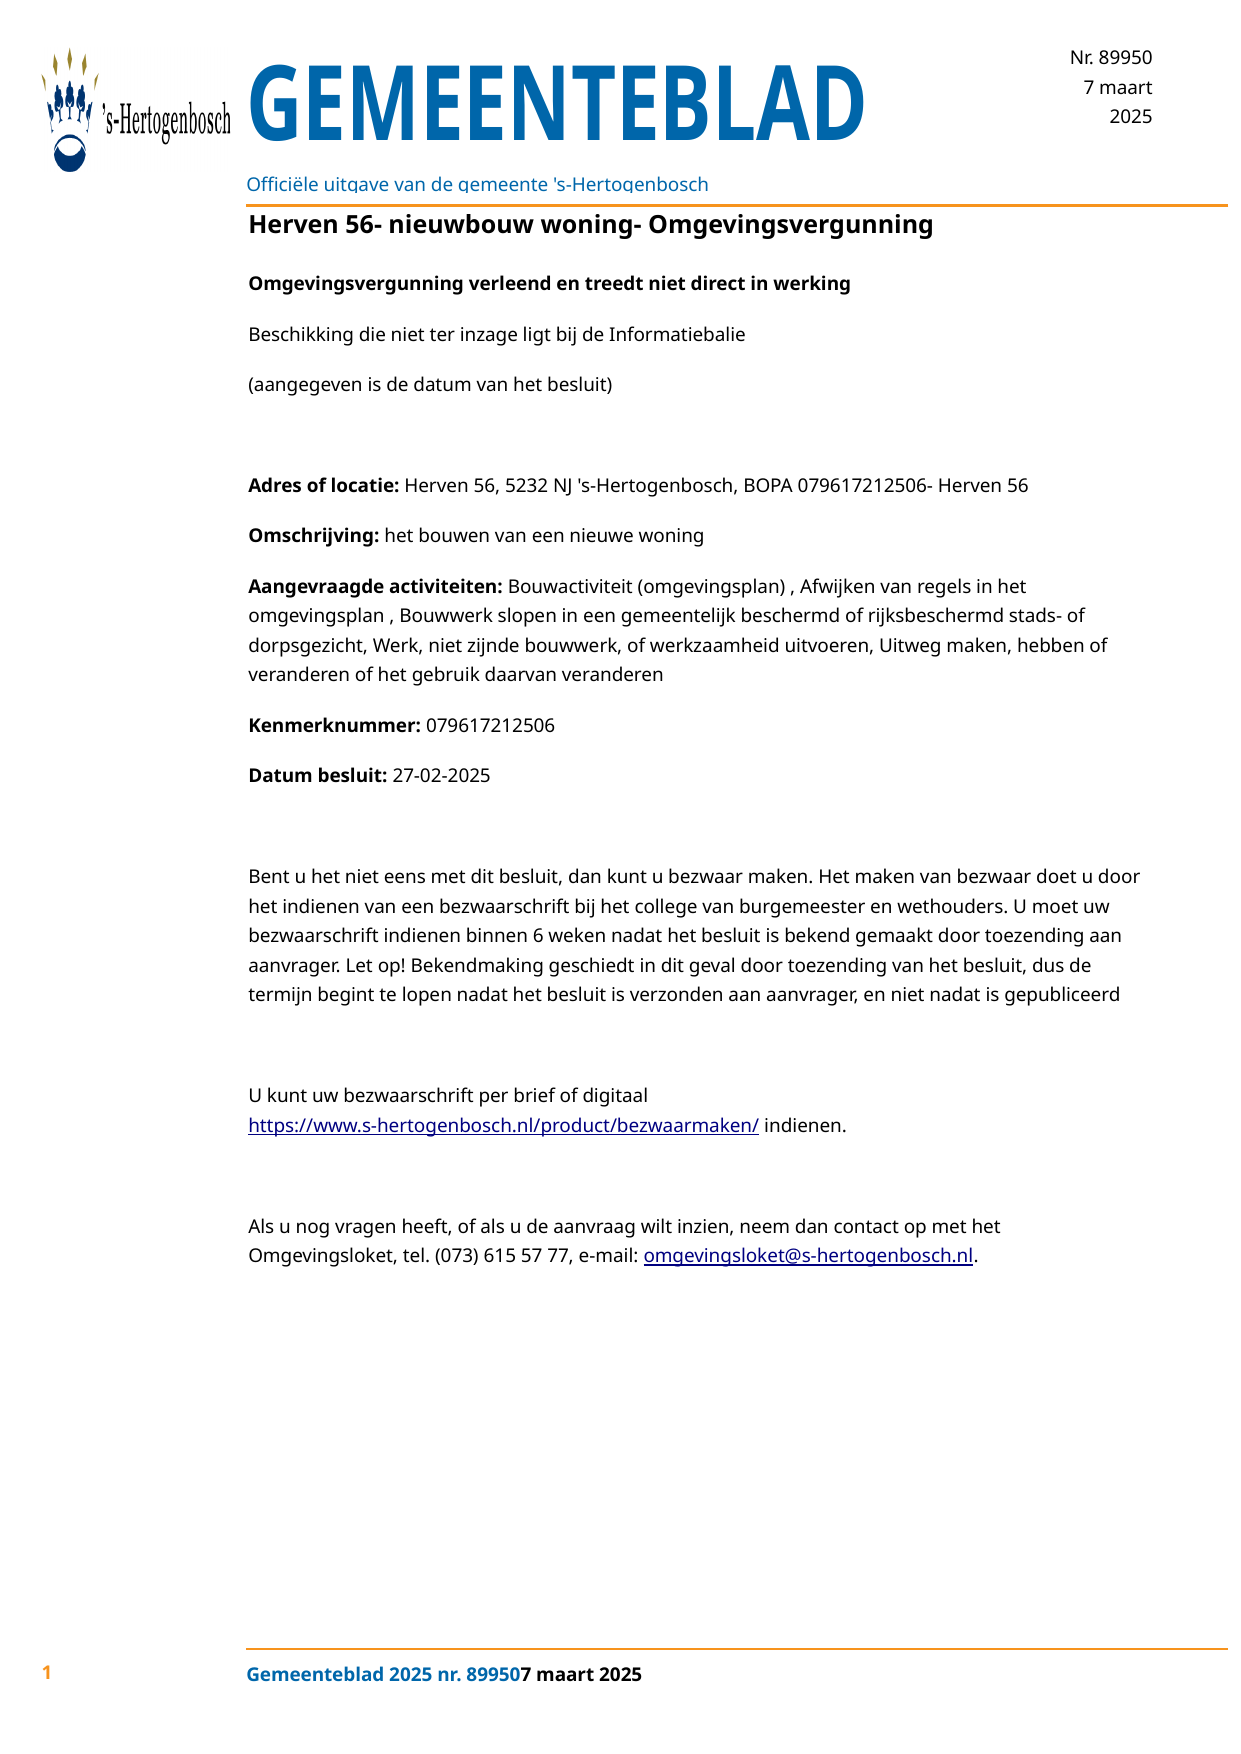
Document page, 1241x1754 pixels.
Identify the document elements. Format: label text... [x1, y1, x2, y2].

text Herven 56- nieuwbouw woning- Omgevingsvergunning [248, 207, 1152, 241]
text Aangevraagde activiteiten: Bouwactiviteit (omgevingsplan) , Afwijken van regels in het omgevingsplan , Bouwwerk slopen in een gemeentelijk beschermd of rijksbeschermd stads- of dorpsgezicht, Werk, niet zijnde bouwwerk, of werkzaamheid uitvoeren, Uitweg maken, hebben of veranderen of het gebruik daarvan veranderen [248, 573, 1152, 687]
text U kunt uw bezwaarschrift per brief of digitaal https://www.s-hertogenbosch.nl/product/bezwaarmaken/ indienen. [248, 1082, 1152, 1138]
text Adres of locatie: Herven 56, 5232 NJ 's-Hertogenbosch, BOPA 079617212506- Herven 56 [248, 472, 1152, 498]
text Omgevingsvergunning verleend en treedt niet direct in werking [248, 270, 1152, 296]
text Kenmerknummer: 079617212506 [248, 712, 1152, 738]
text Omschrijving: het bouwen van een nieuwe woning [248, 522, 1152, 548]
picture [41, 47, 231, 172]
text (aangegeven is de datum van het besluit) [248, 371, 1152, 397]
text Datum besluit: 27-02-2025 [248, 762, 1152, 788]
text Beschikking die niet ter inzage ligt bij de Informatiebalie [248, 321, 1152, 346]
text Bent u het niet eens met dit besluit, dan kunt u bezwaar maken. Het maken van bezwaar doet u door het indienen van een bezwaarschrift bij het college van burgemeester en wethouders. U moet uw bezwaarschrift indienen binnen 6 weken nadat het besluit is bekend gemaakt door toezending aan aanvrager. Let op! Bekendmaking geschiedt in dit geval door toezending van het besluit, dus de termijn begint te lopen nadat het besluit is verzonden aan aanvrager, en niet nadat is gepubliceerd [248, 863, 1152, 1007]
text Als u nog vragen heeft, of als u de aanvraag wilt inzien, neem dan contact op met het Omgevingsloket, tel. (073) 615 57 77, e-mail: omgevingsloket@s-hertogenbosch.nl. [248, 1213, 1152, 1268]
